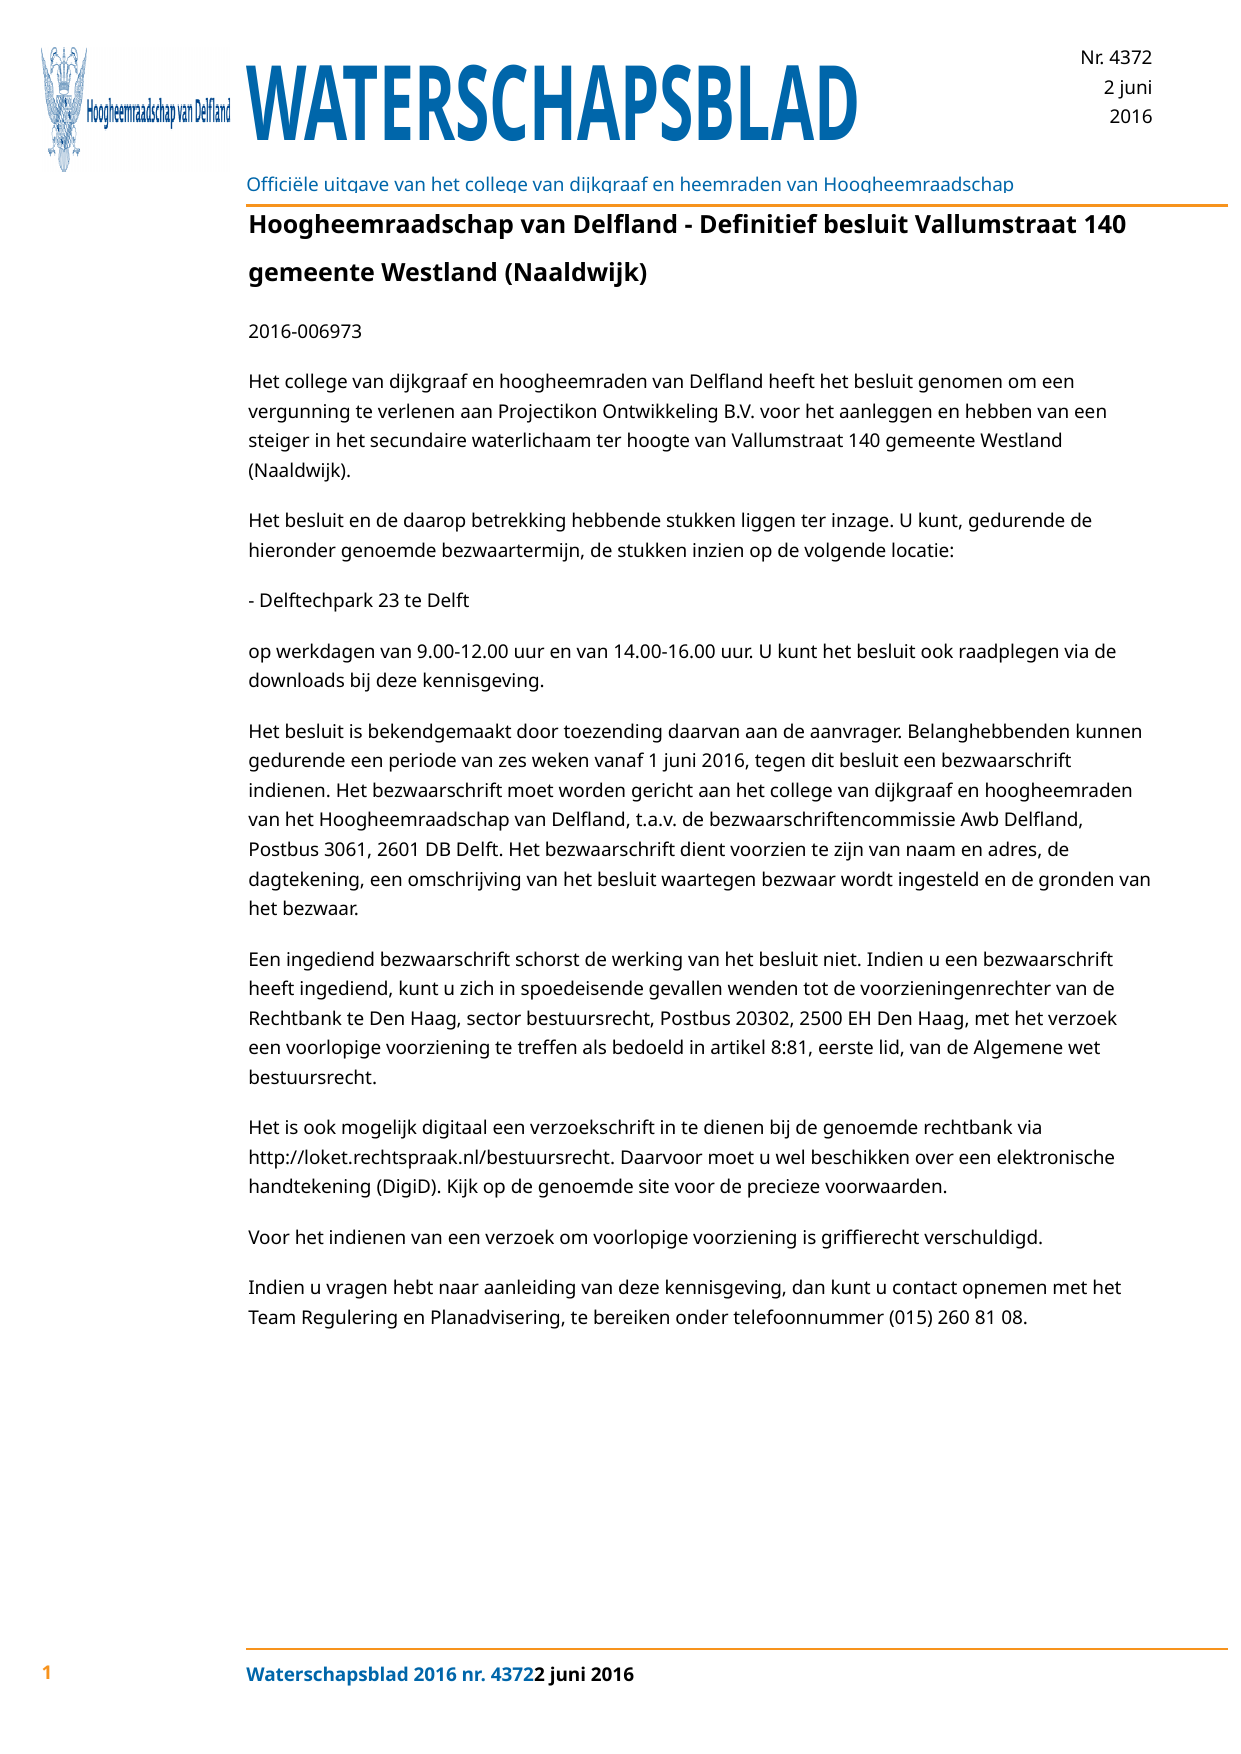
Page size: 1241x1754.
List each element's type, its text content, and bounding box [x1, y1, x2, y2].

text Het college van dijkgraaf en hoogheemraden van Delfland heeft het besluit genomen om een vergunning te verlenen aan Projectikon Ontwikkeling B.V. voor het aanleggen en hebben van een steiger in het secundaire waterlichaam ter hoogte van Vallumstraat 140 gemeente Westland (Naaldwijk). [248, 368, 1152, 483]
text Voor het indienen van een verzoek om voorlopige voorziening is griffierecht verschuldigd. [248, 1224, 1152, 1250]
text Een ingediend bezwaarschrift schorst de werking van het besluit niet. Indien u een bezwaarschrift heeft ingediend, kunt u zich in spoedeisende gevallen wenden tot de voorzieningenrechter van de Rechtbank te Den Haag, sector bestuursrecht, Postbus 20302, 2500 EH Den Haag, met het verzoek een voorlopige voorziening te treffen als bedoeld in artikel 8:81, eerste lid, van de Algemene wet bestuursrecht. [248, 946, 1152, 1090]
text Het besluit en de daarop betrekking hebbende stukken liggen ter inzage. U kunt, gedurende de hieronder genoemde bezwaartermijn, de stukken inzien op de volgende locatie: [248, 507, 1152, 563]
picture [41, 47, 231, 172]
text Indien u vragen hebt naar aanleiding van deze kennisgeving, dan kunt u contact opnemen met het Team Regulering en Planadvisering, te bereiken onder telefoonnummer (015) 260 81 08. [248, 1274, 1152, 1330]
text - Delftechpark 23 te Delft [248, 587, 1152, 613]
text Het is ook mogelijk digitaal een verzoekschrift in te dienen bij de genoemde rechtbank via http://loket.rechtspraak.nl/bestuursrecht. Daarvoor moet u wel beschikken over een elektronische handtekening (DigiD). Kijk op de genoemde site voor de precieze voorwaarden. [248, 1114, 1152, 1199]
text op werkdagen van 9.00-12.00 uur en van 14.00-16.00 uur. U kunt het besluit ook raadplegen via de downloads bij deze kennisgeving. [248, 638, 1152, 693]
text 2016-006973 [248, 318, 1152, 344]
text Het besluit is bekendgemaakt door toezending daarvan aan de aanvrager. Belanghebbenden kunnen gedurende een periode van zes weken vanaf 1 juni 2016, tegen dit besluit een bezwaarschrift indienen. Het bezwaarschrift moet worden gericht aan het college van dijkgraaf en hoogheemraden van het Hoogheemraadschap van Delfland, t.a.v. de bezwaarschriftencommissie Awb Delfland, Postbus 3061, 2601 DB Delft. Het bezwaarschrift dient voorzien te zijn van naam en adres, de dagtekening, een omschrijving van het besluit waartegen bezwaar wordt ingesteld en de gronden van het bezwaar. [248, 718, 1152, 921]
text Hoogheemraadschap van Delfland - Definitief besluit Vallumstraat 140 gemeente Westland (Naaldwijk) [248, 207, 1152, 288]
